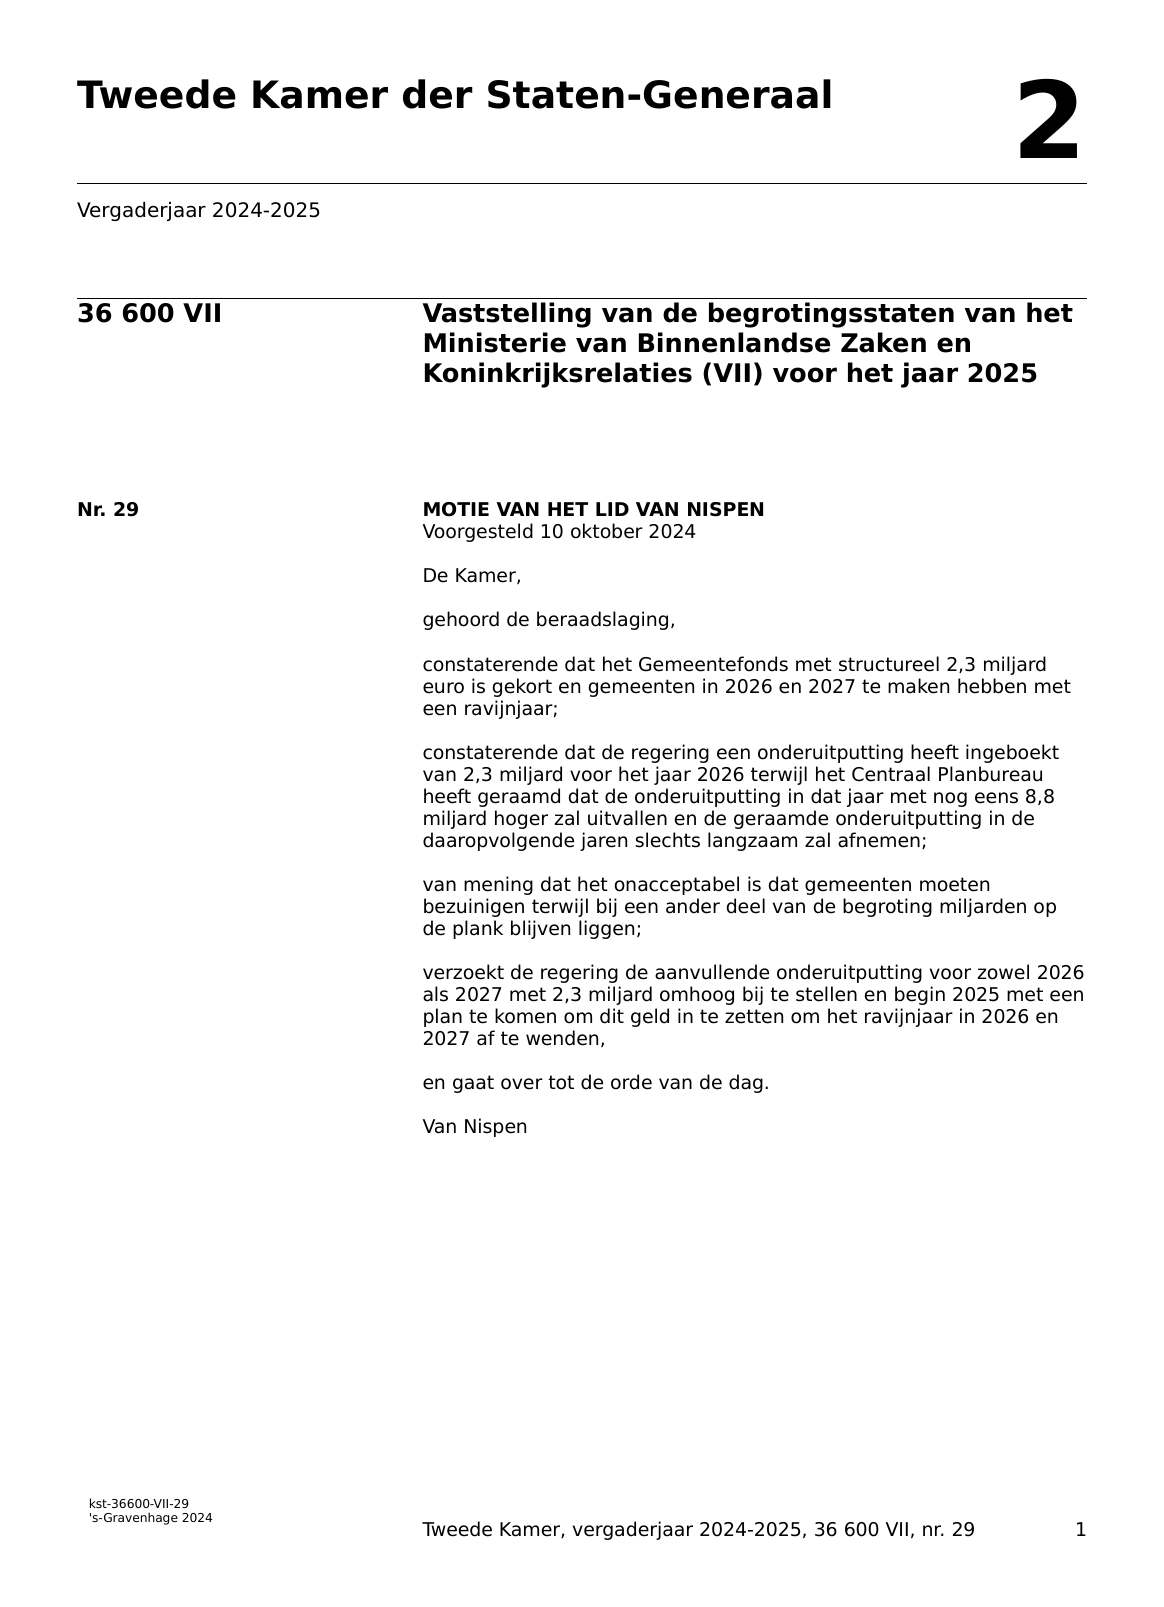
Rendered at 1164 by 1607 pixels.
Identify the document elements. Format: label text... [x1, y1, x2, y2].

text Voorgesteld 10 oktober 2024 [422, 521, 1087, 543]
text constaterende dat het Gemeentefonds met structureel 2,3 miljard euro is gekort en gemeenten in 2026 en 2027 te maken hebben met een ravijnjaar; [422, 653, 1087, 719]
table_cell Vergaderjaar 2024-2025 [77, 184, 1087, 298]
text van mening dat het onacceptabel is dat gemeenten moeten bezuinigen terwijl bij een ander deel van de begroting miljarden op de plank blijven liggen; [422, 874, 1087, 940]
text gehoord de beraadslaging, [422, 609, 1087, 631]
subtitle 36 600 VII Vaststelling van de begrotingsstaten van het Ministerie van Binnenlandse Zaken en Koninkrijksrelaties (VII) voor het jaar 2025 [77, 299, 1087, 388]
table_header Tweede Kamer der Staten-Generaal [77, 59, 886, 183]
text 's-Gravenhage 2024 [88, 1511, 323, 1525]
text constaterende dat de regering een onderuitputting heeft ingeboekt van 2,3 miljard voor het jaar 2026 terwijl het Centraal Planbureau heeft geraamd dat de onderuitputting in dat jaar met nog eens 8,8 miljard hoger zal uitvallen en de geraamde onderuitputting in de daaropvolgende jaren slechts langzaam zal afnemen; [422, 742, 1087, 852]
text verzoekt de regering de aanvullende onderuitputting voor zowel 2026 als 2027 met 2,3 miljard omhoog bij te stellen en begin 2025 met een plan te komen om dit geld in te zetten om het ravijnjaar in 2026 en 2027 af te wenden, [422, 962, 1087, 1050]
text en gaat over tot de orde van de dag. [422, 1072, 1087, 1094]
subtitle Nr. 29 MOTIE VAN HET LID VAN NISPEN [77, 499, 1087, 521]
text kst-36600-VII-29 [88, 1497, 323, 1511]
text De Kamer, [422, 565, 1087, 587]
table_header 2 [886, 59, 1087, 183]
text Van Nispen [422, 1116, 1087, 1138]
